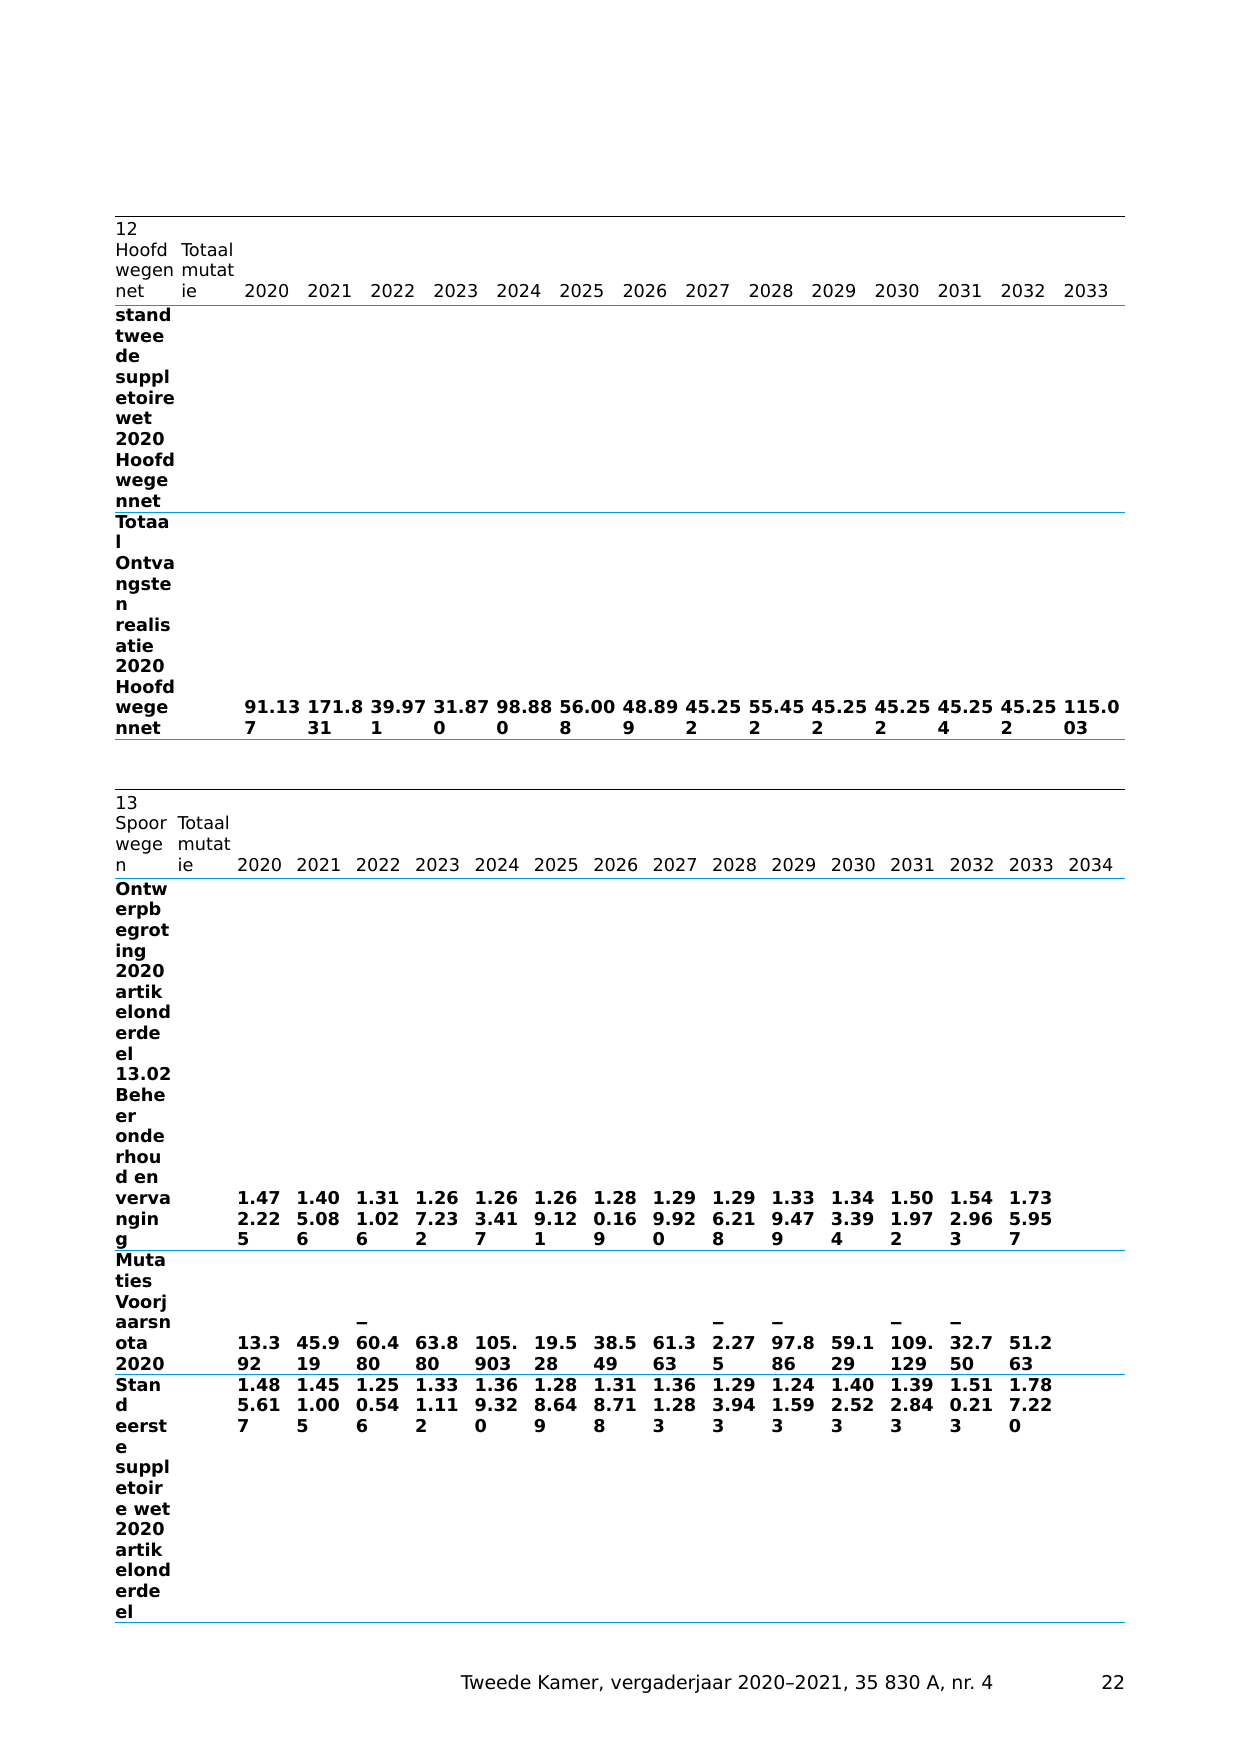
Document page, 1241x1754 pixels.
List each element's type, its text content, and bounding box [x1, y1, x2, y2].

table_cell Stand eerste suppletoire wet 2020 artikelonderdeel [115, 1375, 174, 1622]
table_cell [178, 513, 241, 739]
table_cell 1.485.617 [234, 1375, 293, 1622]
table_cell 2025 [556, 217, 619, 304]
table_cell 1.263.417 [471, 879, 531, 1250]
table_header Tabel 2 Artikel 13 Spoorwegen [115, 764, 1125, 789]
table_cell 2032 [946, 790, 1006, 878]
table_cell 1.269.121 [531, 879, 590, 1250]
table_cell Mutaties Voorjaarsnota 2020 [115, 1251, 174, 1374]
table_cell [682, 306, 745, 511]
table_cell 2027 [650, 790, 709, 878]
table_cell 45.252 [808, 513, 871, 739]
table_cell 2020 [234, 790, 293, 878]
table_cell 171.831 [304, 513, 367, 739]
table_cell 59.129 [828, 1251, 887, 1374]
table_cell 1.250.546 [353, 1375, 412, 1622]
table_cell 45.252 [682, 513, 745, 739]
table_cell 56.008 [556, 513, 619, 739]
table_cell 2033 [1060, 217, 1125, 304]
table_cell 2031 [934, 217, 997, 304]
table_cell 2030 [871, 217, 934, 304]
table_cell 1.787.220 [1006, 1375, 1065, 1622]
table_cell [367, 306, 430, 511]
table_cell 1.288.649 [531, 1375, 590, 1622]
table_cell 1.299.920 [650, 879, 709, 1250]
table_cell 45.252 [871, 513, 934, 739]
table_cell 61.363 [650, 1251, 709, 1374]
table_cell 2027 [682, 217, 745, 304]
table_cell [430, 306, 493, 511]
table_cell 48.899 [619, 513, 682, 739]
table_cell [556, 306, 619, 511]
table_cell 2023 [412, 790, 471, 878]
table_cell [175, 1251, 234, 1374]
table_cell 13.392 [234, 1251, 293, 1374]
table_cell 2032 [998, 217, 1060, 304]
table_cell 98.880 [493, 513, 556, 739]
table_cell [745, 306, 808, 511]
table_header Tabel 1 Artikel 12 Hoofdwegennet [115, 191, 1125, 216]
table_cell 1.296.218 [709, 879, 768, 1250]
table_cell 39.971 [367, 513, 430, 739]
table_cell 2034 [1065, 790, 1125, 878]
table_cell 1.331.112 [412, 1375, 471, 1622]
table_cell 2028 [745, 217, 808, 304]
table_cell 2022 [367, 217, 430, 304]
table_cell 2026 [619, 217, 682, 304]
table_cell [808, 306, 871, 511]
table_cell 2028 [709, 790, 768, 878]
table_cell 2020 [241, 217, 304, 304]
table_cell 2029 [808, 217, 871, 304]
table_cell 1.318.718 [590, 1375, 649, 1622]
table_cell 2024 [471, 790, 531, 878]
table_cell [175, 879, 234, 1250]
table_cell 2026 [590, 790, 649, 878]
table_cell 1.735.957 [1006, 879, 1065, 1250]
table_cell 1.241.593 [768, 1375, 828, 1622]
table_cell [871, 306, 934, 511]
table_cell ‒ 60.480 [353, 1251, 412, 1374]
table_cell [1065, 879, 1125, 1250]
table_cell 2022 [353, 790, 412, 878]
table_cell 1.339.479 [768, 879, 828, 1250]
table_cell 2030 [828, 790, 887, 878]
table_cell [241, 306, 304, 511]
table_cell 45.252 [998, 513, 1060, 739]
table_cell ‒ 97.886 [768, 1251, 828, 1374]
table_cell 1.343.394 [828, 879, 887, 1250]
table_cell 1.472.225 [234, 879, 293, 1250]
table_cell 13 Spoorwegen [115, 790, 174, 878]
table_cell Totaal mutatie [178, 217, 241, 304]
table_cell 31.870 [430, 513, 493, 739]
table_cell 1.451.005 [293, 1375, 353, 1622]
table_cell 63.880 [412, 1251, 471, 1374]
table_cell 1.510.213 [946, 1375, 1006, 1622]
table_cell [175, 1375, 234, 1622]
table_cell 2024 [493, 217, 556, 304]
table_cell 2029 [768, 790, 828, 878]
table_cell ‒ 109.129 [887, 1251, 946, 1374]
table_cell 115.003 [1060, 513, 1125, 739]
table_cell 1.280.169 [590, 879, 649, 1250]
table_cell [1065, 1375, 1125, 1622]
table_cell 1.311.026 [353, 879, 412, 1250]
table_cell 1.402.523 [828, 1375, 887, 1622]
table_cell 1.392.843 [887, 1375, 946, 1622]
table_cell 105.903 [471, 1251, 531, 1374]
table_cell [619, 306, 682, 511]
table_cell 2021 [304, 217, 367, 304]
table_cell 19.528 [531, 1251, 590, 1374]
table_cell Totaal mutatie [175, 790, 234, 878]
table_cell stand tweede suppletoire wet 2020 Hoofdwegennet [115, 306, 178, 511]
table_cell [998, 306, 1060, 511]
table_cell 1.293.943 [709, 1375, 768, 1622]
table_cell Totaal Ontvangsten realisatie 2020 Hoofdwegennet [115, 513, 178, 739]
table_cell 2025 [531, 790, 590, 878]
table_cell [1065, 1251, 1125, 1374]
table_cell 55.452 [745, 513, 808, 739]
table_cell ‒ 32.750 [946, 1251, 1006, 1374]
table_cell 2021 [293, 790, 353, 878]
table_cell 1.405.086 [293, 879, 353, 1250]
table_cell 1.267.232 [412, 879, 471, 1250]
table_cell 91.137 [241, 513, 304, 739]
table_cell [493, 306, 556, 511]
table_cell [304, 306, 367, 511]
table_cell 2023 [430, 217, 493, 304]
table_cell [1060, 306, 1125, 511]
table_cell Ontwerpbegroting 2020 artikelonderdeel 13.02 Beheer onderhoud en vervanging [115, 879, 174, 1250]
table_cell ‒ 2.275 [709, 1251, 768, 1374]
table_cell [178, 306, 241, 511]
table_cell [934, 306, 997, 511]
table_cell 12 Hoofdwegennet [115, 217, 178, 304]
table_cell 1.501.972 [887, 879, 946, 1250]
table_cell 45.919 [293, 1251, 353, 1374]
table_cell 2031 [887, 790, 946, 878]
table_cell 1.542.963 [946, 879, 1006, 1250]
table_cell 45.254 [934, 513, 997, 739]
table_cell 1.361.283 [650, 1375, 709, 1622]
table_cell 1.369.320 [471, 1375, 531, 1622]
table_cell 2033 [1006, 790, 1065, 878]
table_cell 38.549 [590, 1251, 649, 1374]
table_cell 51.263 [1006, 1251, 1065, 1374]
